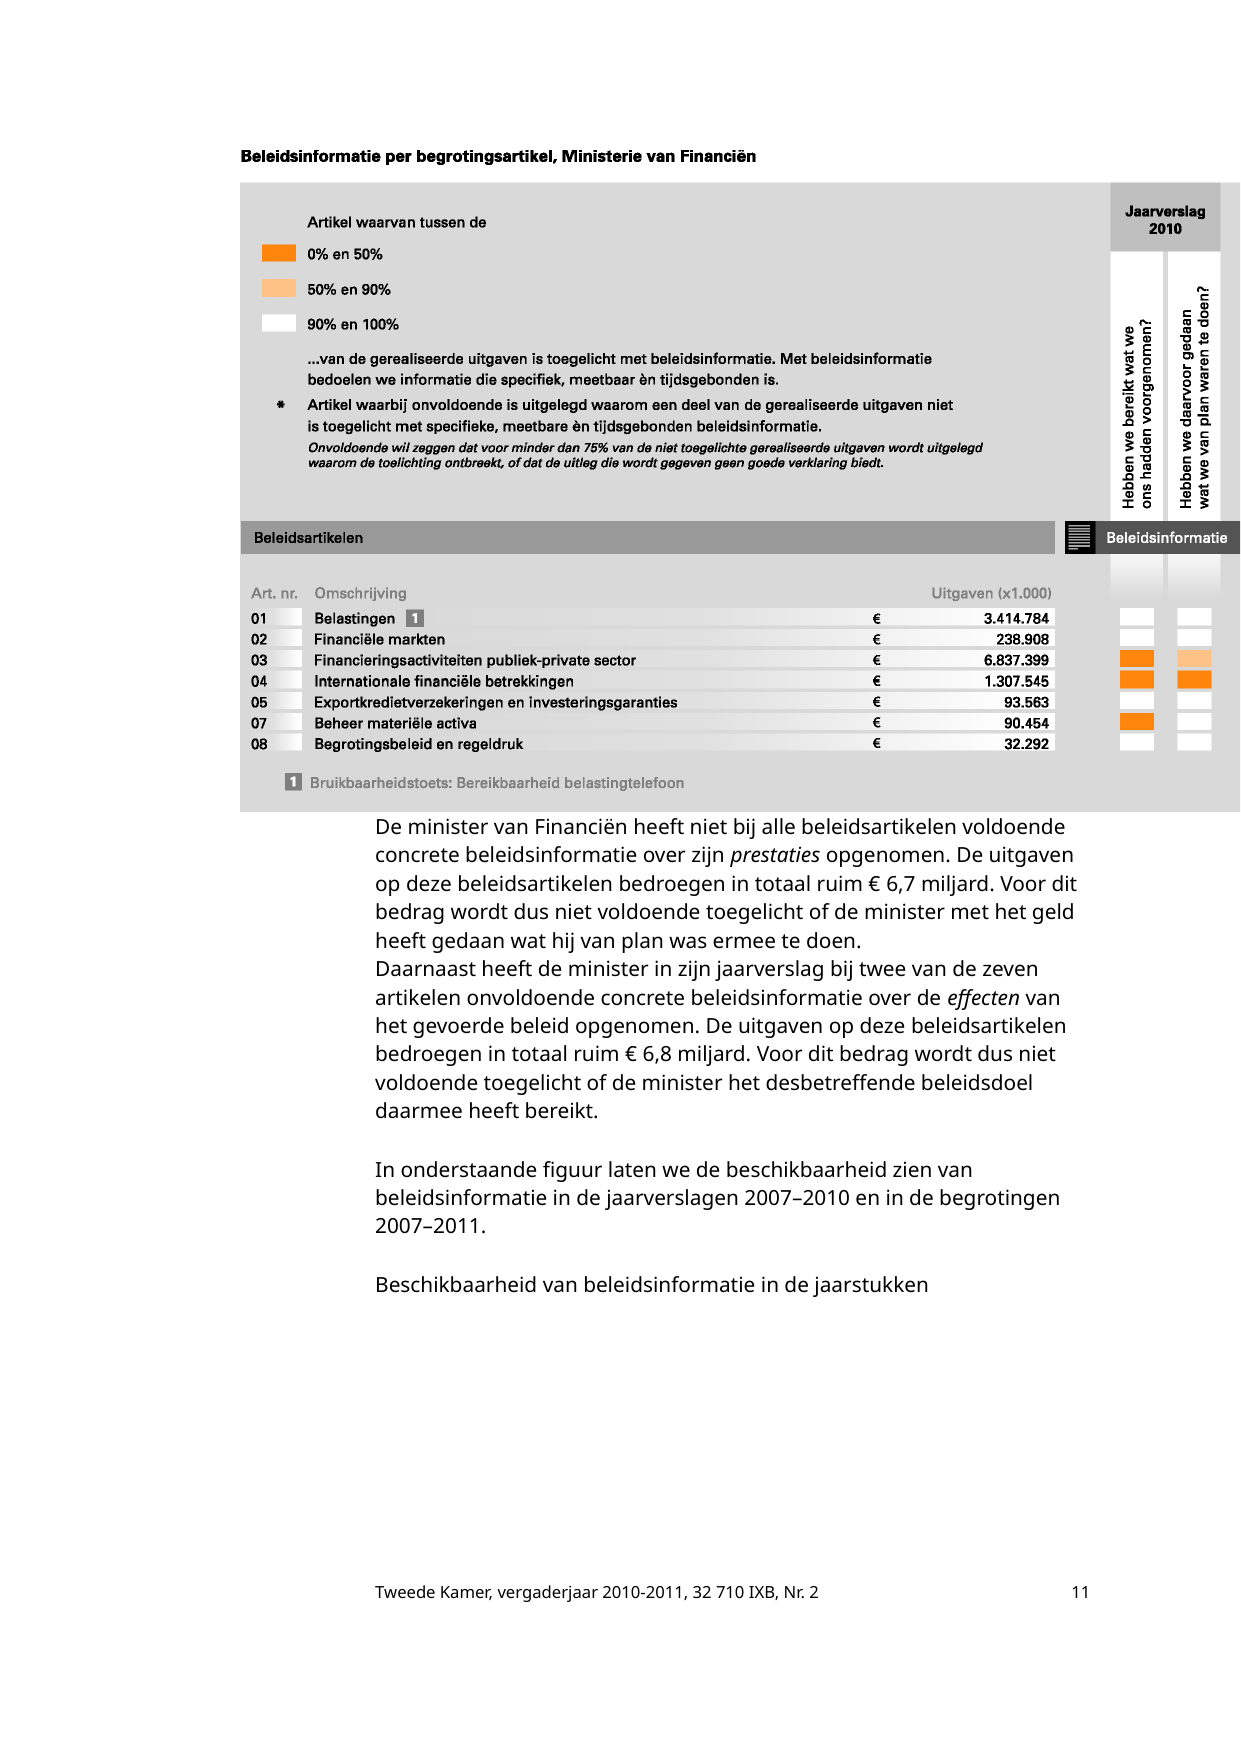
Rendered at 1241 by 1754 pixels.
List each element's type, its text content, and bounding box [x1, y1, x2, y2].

text In onderstaande figuur laten we de beschikbaarheid zien van beleidsinformatie in de jaarverslagen 2007–2010 en in de begrotingen 2007–2011. [375, 1155, 1090, 1240]
text Beschikbaarheid van beleidsinformatie in de jaarstukken [375, 1270, 1090, 1298]
text Daarnaast heeft de minister in zijn jaarverslag bij twee van de zeven artikelen onvoldoende concrete beleidsinformatie over de effecten van het gevoerde beleid opgenomen. De uitgaven op deze beleidsartikelen bedroegen in totaal ruim € 6,8 miljard. Voor dit bedrag wordt dus niet voldoende toegelicht of de minister het desbetreffende beleidsdoel daarmee heeft bereikt. [375, 954, 1090, 1125]
picture [240, 150, 1241, 812]
text De minister van Financiën heeft niet bij alle beleidsartikelen voldoende concrete beleidsinformatie over zijn prestaties opgenomen. De uitgaven op deze beleidsartikelen bedroegen in totaal ruim € 6,7 miljard. Voor dit bedrag wordt dus niet voldoende toegelicht of de minister met het geld heeft gedaan wat hij van plan was ermee te doen. [375, 812, 1090, 954]
